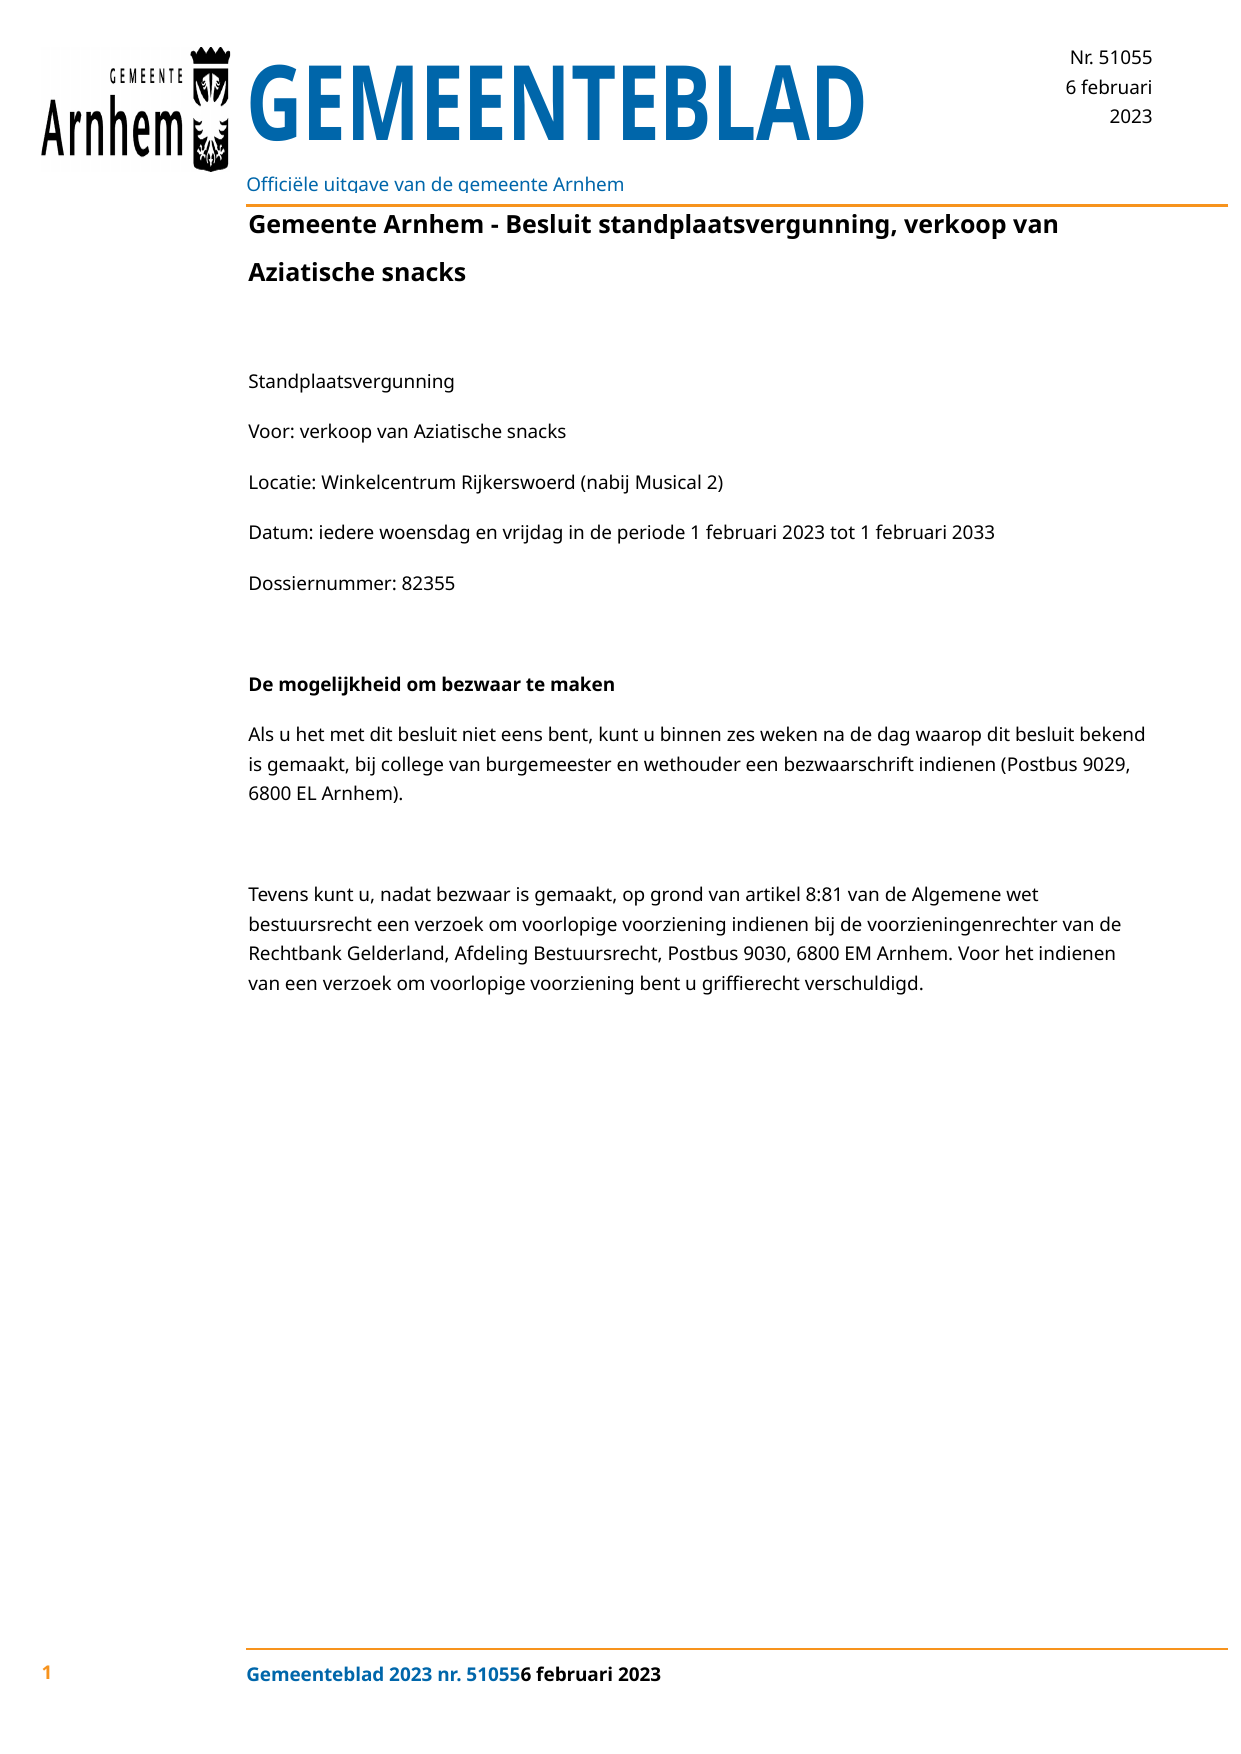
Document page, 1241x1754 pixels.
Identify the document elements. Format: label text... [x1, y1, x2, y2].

text Gemeente Arnhem - Besluit standplaatsvergunning, verkoop van Aziatische snacks [248, 207, 1152, 288]
text Locatie: Winkelcentrum Rijkerswoerd (nabij Musical 2) [248, 469, 1152, 495]
text De mogelijkheid om bezwaar te maken [248, 671, 1152, 697]
text Dossiernummer: 82355 [248, 570, 1152, 596]
text Voor: verkoop van Aziatische snacks [248, 419, 1152, 444]
picture [41, 47, 231, 172]
text Als u het met dit besluit niet eens bent, kunt u binnen zes weken na de dag waarop dit besluit bekend is gemaakt, bij college van burgemeester en wethouder een bezwaarschrift indienen (Postbus 9029, 6800 EL Arnhem). [248, 721, 1152, 806]
text Tevens kunt u, nadat bezwaar is gemaakt, op grond van artikel 8:81 van de Algemene wet bestuursrecht een verzoek om voorlopige voorziening indienen bij de voorzieningenrechter van de Rechtbank Gelderland, Afdeling Bestuursrecht, Postbus 9030, 6800 EM Arnhem. Voor het indienen van een verzoek om voorlopige voorziening bent u griffierecht verschuldigd. [248, 881, 1152, 996]
text Standplaatsvergunning [248, 368, 1152, 394]
text Datum: iedere woensdag en vrijdag in de periode 1 februari 2023 tot 1 februari 2033 [248, 519, 1152, 545]
